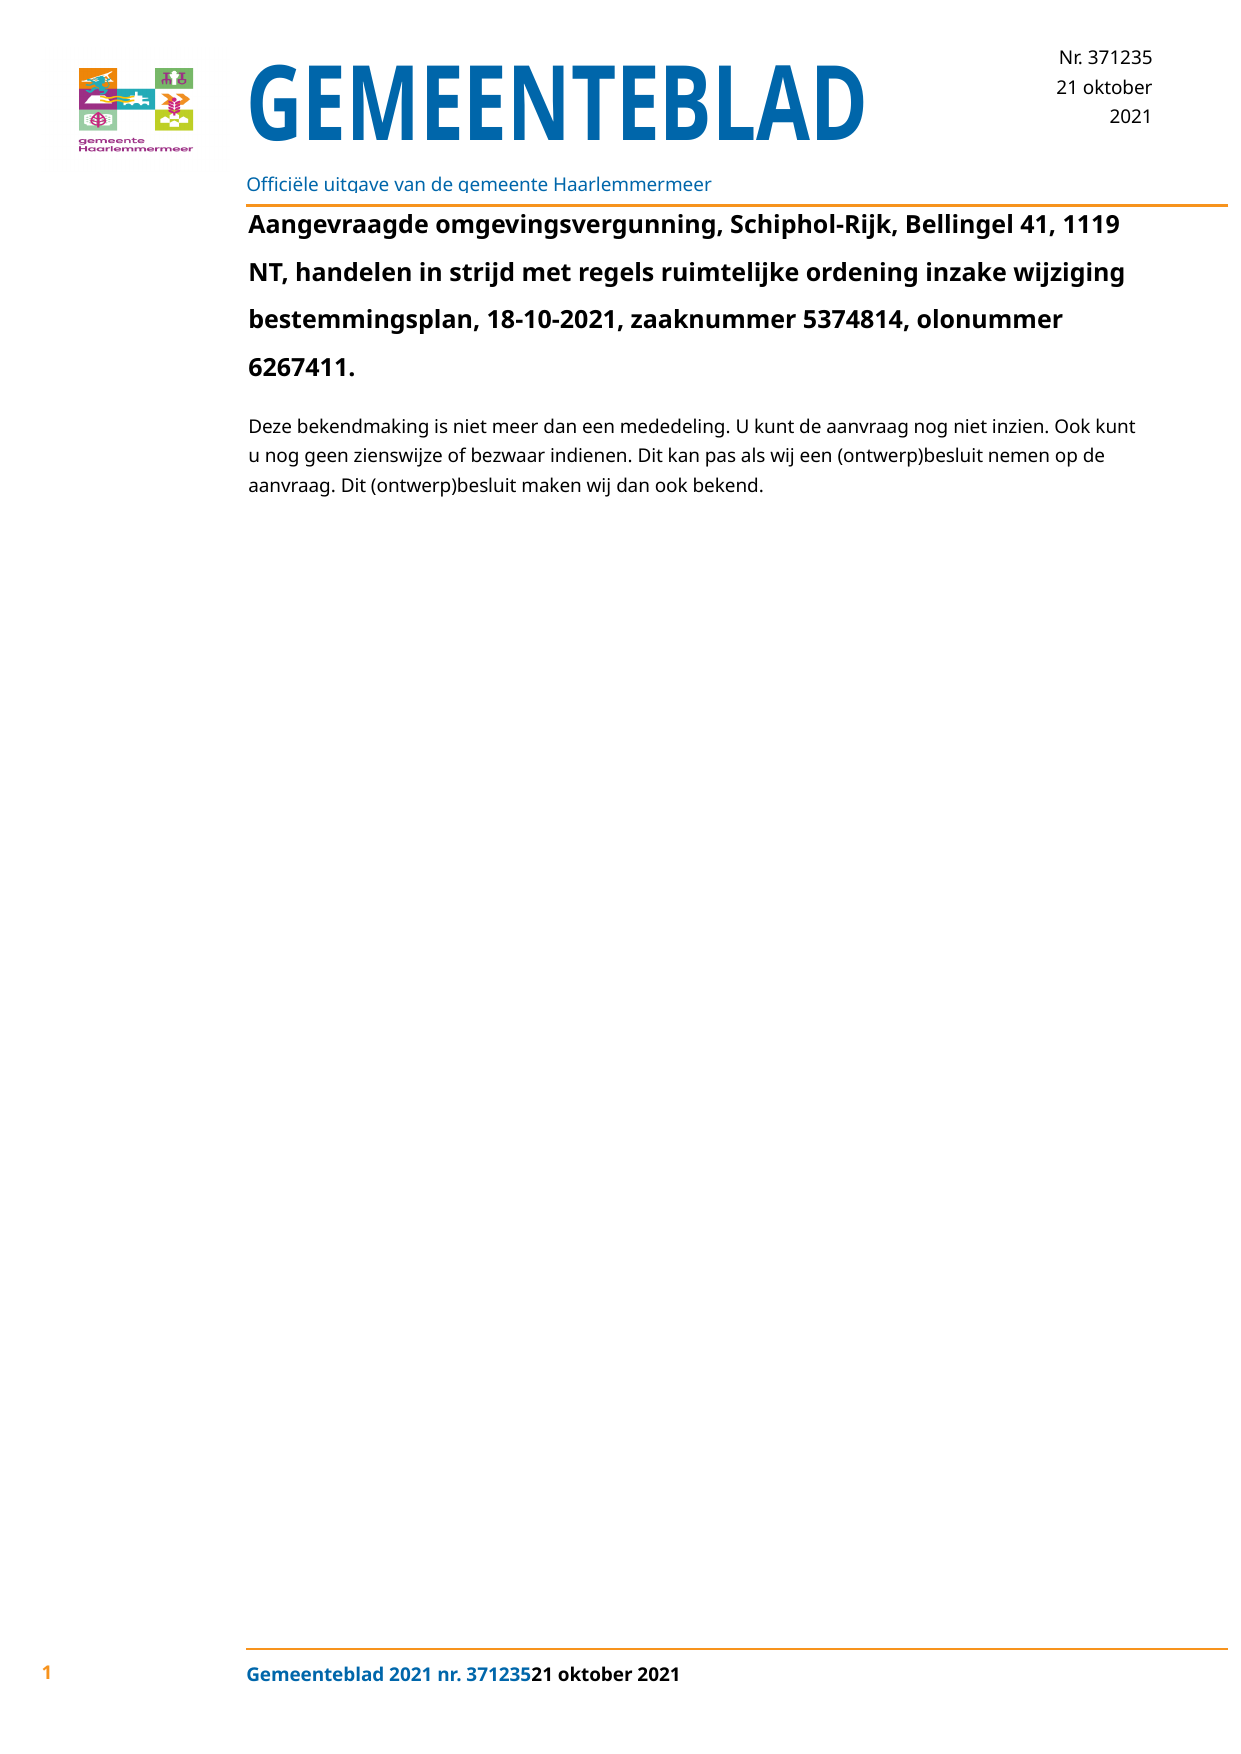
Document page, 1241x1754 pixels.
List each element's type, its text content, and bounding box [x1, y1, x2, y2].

text Aangevraagde omgevingsvergunning, Schiphol-Rijk, Bellingel 41, 1119 NT, handelen in strijd met regels ruimtelijke ordening inzake wijziging bestemmingsplan, 18-10-2021, zaaknummer 5374814, olonummer 6267411. [248, 207, 1152, 384]
text Deze bekendmaking is niet meer dan een mededeling. U kunt de aanvraag nog niet inzien. Ook kunt u nog geen zienswijze of bezwaar indienen. Dit kan pas als wij een (ontwerp)besluit nemen op de aanvraag. Dit (ontwerp)besluit maken wij dan ook bekend. [248, 413, 1152, 498]
picture [41, 47, 231, 172]
